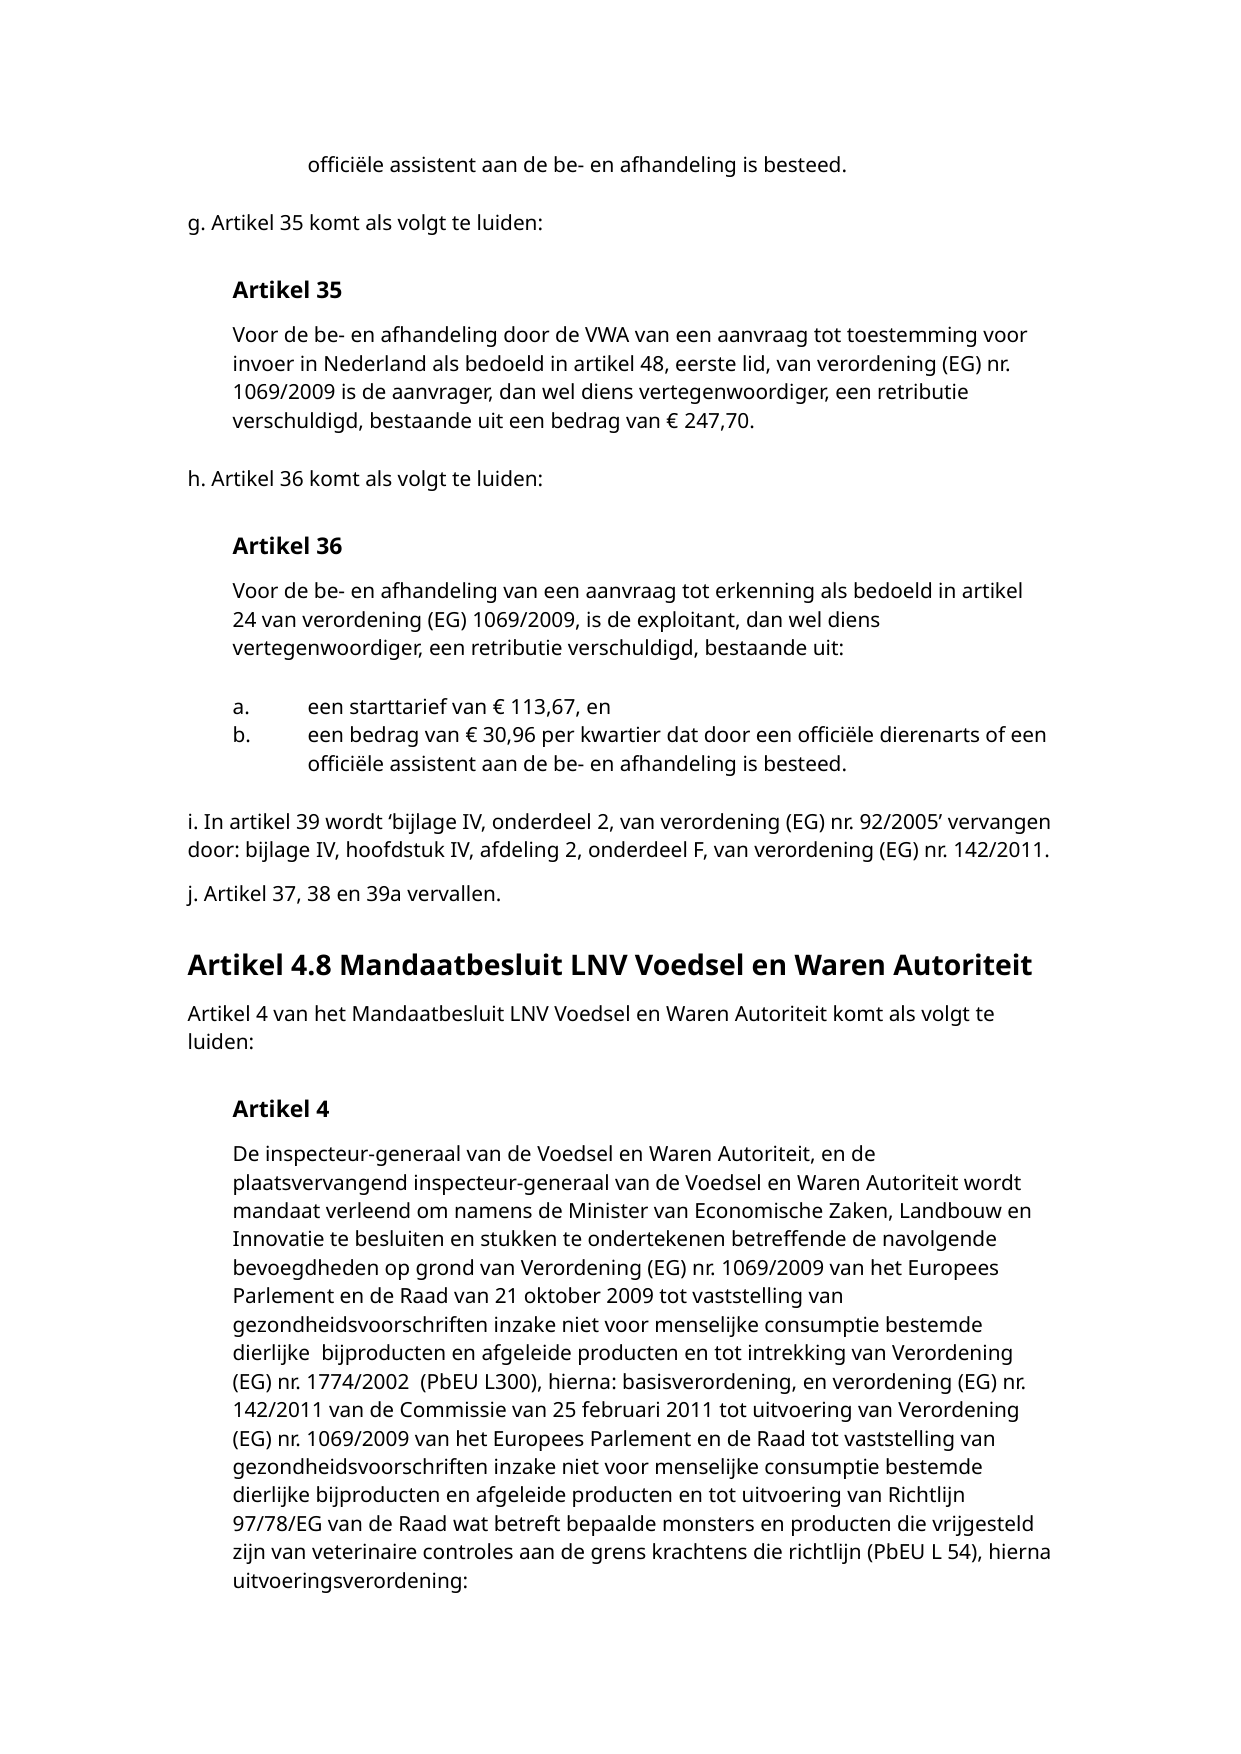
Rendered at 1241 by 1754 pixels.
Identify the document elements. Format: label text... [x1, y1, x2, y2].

text Voor de be- en afhandeling door de VWA van een aanvraag tot toestemming voor invoer in Nederland als bedoeld in artikel 48, eerste lid, van verordening (EG) nr. 1069/2009 is de aanvrager, dan wel diens vertegenwoordiger, een retributie verschuldigd, bestaande uit een bedrag van € 247,70. [232, 321, 1053, 434]
list een starttarief van € 113,67, en [232, 692, 1053, 720]
subtitle Artikel 4 [232, 1093, 1053, 1124]
subtitle Artikel 35 [232, 274, 1053, 306]
text Artikel 4 van het Mandaatbesluit LNV Voedsel en Waren Autoriteit komt als volgt te luiden: [187, 999, 1053, 1056]
text j. Artikel 37, 38 en 39a vervallen. [187, 879, 1053, 907]
text De inspecteur-generaal van de Voedsel en Waren Autoriteit, en de plaatsvervangend inspecteur-generaal van de Voedsel en Waren Autoriteit wordt mandaat verleend om namens de Minister van Economische Zaken, Landbouw en Innovatie te besluiten en stukken te ondertekenen betreffende de navolgende bevoegdheden op grond van Verordening (EG) nr. 1069/2009 van het Europees Parlement en de Raad van 21 oktober 2009 tot vaststelling van gezondheidsvoorschriften inzake niet voor menselijke consumptie bestemde dierlijke bijproducten en afgeleide producten en tot intrekking van Verordening (EG) nr. 1774/2002 (PbEU L300), hierna: basisverordening, en verordening (EG) nr. 142/2011 van de Commissie van 25 februari 2011 tot uitvoering van Verordening (EG) nr. 1069/2009 van het Europees Parlement en de Raad tot vaststelling van gezondheidsvoorschriften inzake niet voor menselijke consumptie bestemde dierlijke bijproducten en afgeleide producten en tot uitvoering van Richtlijn 97/78/EG van de Raad wat betreft bepaalde monsters en producten die vrijgesteld zijn van veterinaire controles aan de grens krachtens die richtlijn (PbEU L 54), hierna uitvoeringsverordening: [232, 1139, 1053, 1594]
list een bedrag van € 30,96 per kwartier dat door een officiële dierenarts of een officiële assistent aan de be- en afhandeling is besteed. [232, 720, 1053, 777]
text i. In artikel 39 wordt ‘bijlage IV, onderdeel 2, van verordening (EG) nr. 92/2005’ vervangen door: bijlage IV, hoofdstuk IV, afdeling 2, onderdeel F, van verordening (EG) nr. 142/2011. [187, 807, 1053, 864]
text g. Artikel 35 komt als volgt te luiden: [187, 208, 1053, 237]
text h. Artikel 36 komt als volgt te luiden: [187, 464, 1053, 493]
subtitle Artikel 36 [232, 530, 1053, 562]
list officiële assistent aan de be- en afhandeling is besteed. [232, 150, 1053, 178]
subtitle Artikel 4.8 Mandaatbesluit LNV Voedsel en Waren Autoriteit [187, 945, 1053, 984]
text Voor de be- en afhandeling van een aanvraag tot erkenning als bedoeld in artikel 24 van verordening (EG) 1069/2009, is de exploitant, dan wel diens vertegenwoordiger, een retributie verschuldigd, bestaande uit: [232, 577, 1053, 662]
